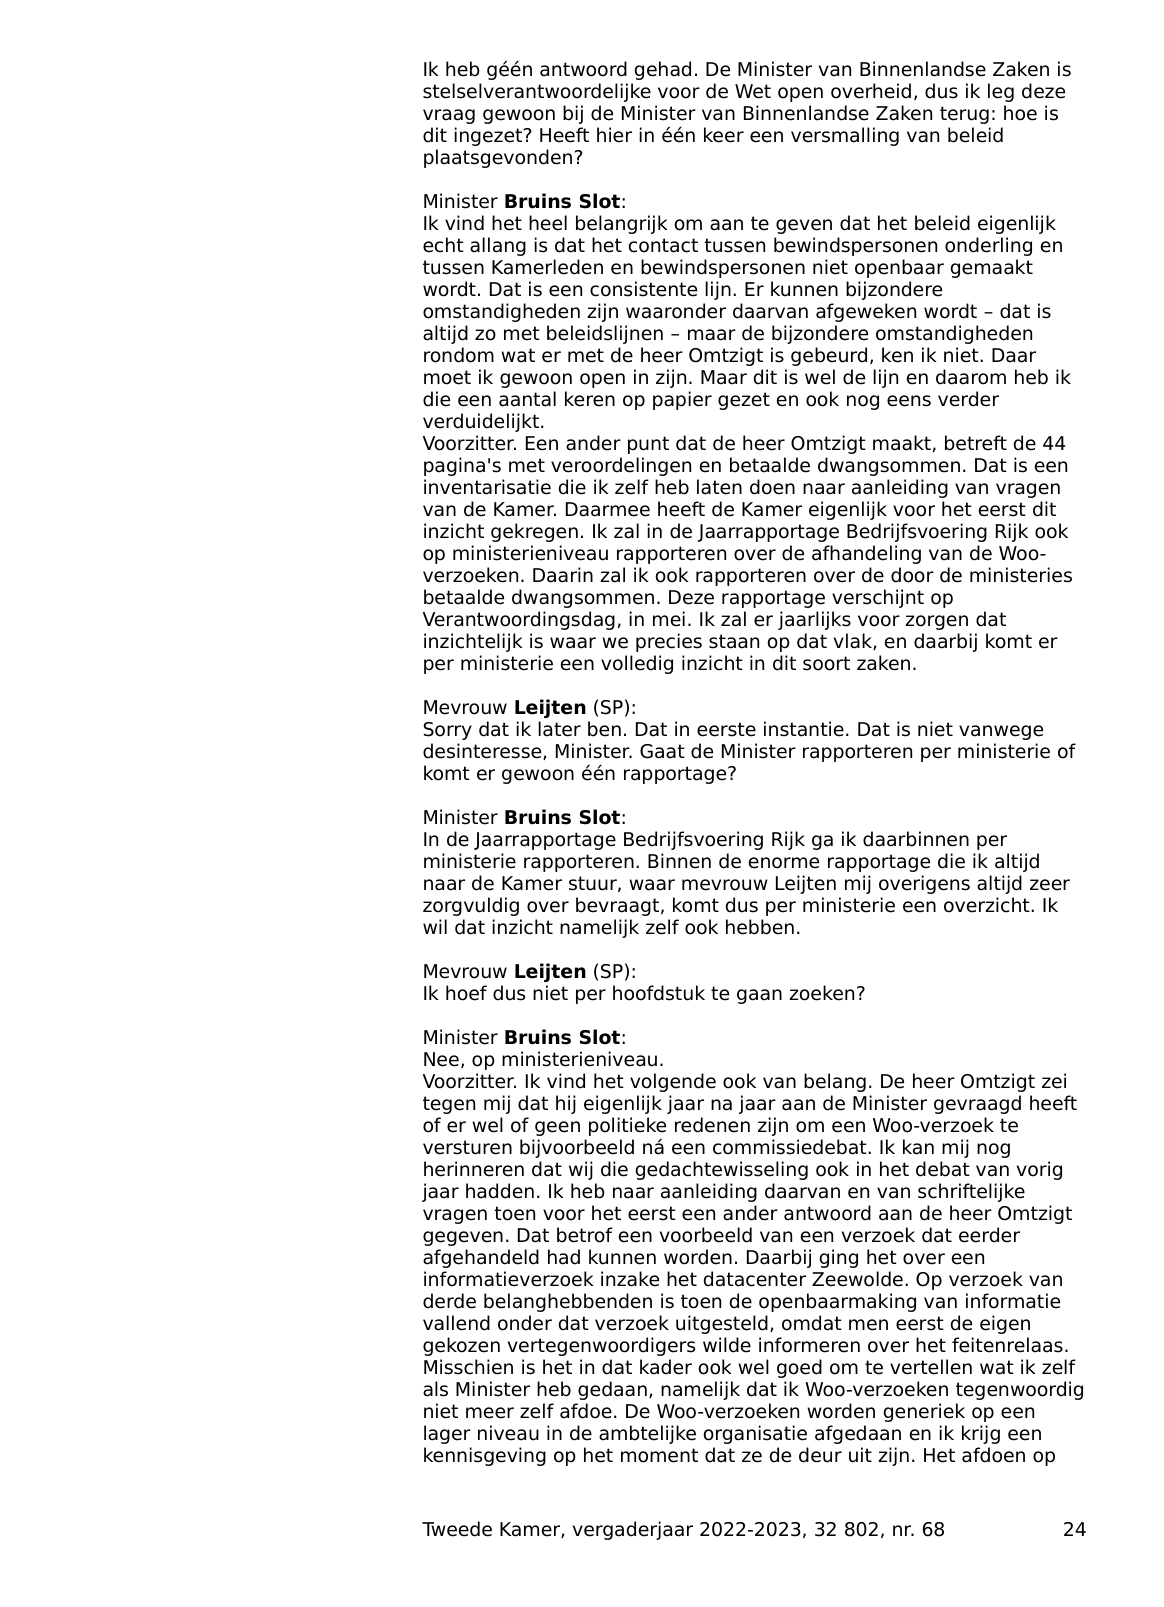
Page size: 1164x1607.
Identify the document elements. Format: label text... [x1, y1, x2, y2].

text Minister Bruins Slot: [422, 807, 1087, 829]
text Mevrouw Leijten (SP): [422, 961, 1087, 983]
text Ik hoef dus niet per hoofdstuk te gaan zoeken? [422, 983, 1087, 1005]
text Mevrouw Leijten (SP): [422, 697, 1087, 719]
text Voorzitter. Een ander punt dat de heer Omtzigt maakt, betreft de 44 pagina's met veroordelingen en betaalde dwangsommen. Dat is een inventarisatie die ik zelf heb laten doen naar aanleiding van vragen van de Kamer. Daarmee heeft de Kamer eigenlijk voor het eerst dit inzicht gekregen. Ik zal in de Jaarrapportage Bedrijfsvoering Rijk ook op ministerieniveau rapporteren over de afhandeling van de Woo-verzoeken. Daarin zal ik ook rapporteren over de door de ministeries betaalde dwangsommen. Deze rapportage verschijnt op Verantwoordingsdag, in mei. Ik zal er jaarlijks voor zorgen dat inzichtelijk is waar we precies staan op dat vlak, en daarbij komt er per ministerie een volledig inzicht in dit soort zaken. [422, 433, 1087, 675]
text Nee, op ministerieniveau. [422, 1049, 1087, 1071]
text Ik heb géén antwoord gehad. De Minister van Binnenlandse Zaken is stelselverantwoordelijke voor de Wet open overheid, dus ik leg deze vraag gewoon bij de Minister van Binnenlandse Zaken terug: hoe is dit ingezet? Heeft hier in één keer een versmalling van beleid plaatsgevonden? [422, 59, 1087, 169]
text Voorzitter. Ik vind het volgende ook van belang. De heer Omtzigt zei tegen mij dat hij eigenlijk jaar na jaar aan de Minister gevraagd heeft of er wel of geen politieke redenen zijn om een Woo-verzoek te versturen bijvoorbeeld ná een commissiedebat. Ik kan mij nog herinneren dat wij die gedachtewisseling ook in het debat van vorig jaar hadden. Ik heb naar aanleiding daarvan en van schriftelijke vragen toen voor het eerst een ander antwoord aan de heer Omtzigt gegeven. Dat betrof een voorbeeld van een verzoek dat eerder afgehandeld had kunnen worden. Daarbij ging het over een informatieverzoek inzake het datacenter Zeewolde. Op verzoek van derde belanghebbenden is toen de openbaarmaking van informatie vallend onder dat verzoek uitgesteld, omdat men eerst de eigen gekozen vertegenwoordigers wilde informeren over het feitenrelaas. [422, 1071, 1087, 1357]
text In de Jaarrapportage Bedrijfsvoering Rijk ga ik daarbinnen per ministerie rapporteren. Binnen de enorme rapportage die ik altijd naar de Kamer stuur, waar mevrouw Leijten mij overigens altijd zeer zorgvuldig over bevraagt, komt dus per ministerie een overzicht. Ik wil dat inzicht namelijk zelf ook hebben. [422, 829, 1087, 939]
text Ik vind het heel belangrijk om aan te geven dat het beleid eigenlijk echt allang is dat het contact tussen bewindspersonen onderling en tussen Kamerleden en bewindspersonen niet openbaar gemaakt wordt. Dat is een consistente lijn. Er kunnen bijzondere omstandigheden zijn waaronder daarvan afgeweken wordt – dat is altijd zo met beleidslijnen – maar de bijzondere omstandigheden rondom wat er met de heer Omtzigt is gebeurd, ken ik niet. Daar moet ik gewoon open in zijn. Maar dit is wel de lijn en daarom heb ik die een aantal keren op papier gezet en ook nog eens verder verduidelijkt. [422, 213, 1087, 433]
text Minister Bruins Slot: [422, 191, 1087, 213]
text Misschien is het in dat kader ook wel goed om te vertellen wat ik zelf als Minister heb gedaan, namelijk dat ik Woo-verzoeken tegenwoordig niet meer zelf afdoe. De Woo-verzoeken worden generiek op een lager niveau in de ambtelijke organisatie afgedaan en ik krijg een kennisgeving op het moment dat ze de deur uit zijn. Het afdoen op [422, 1357, 1087, 1467]
text Sorry dat ik later ben. Dat in eerste instantie. Dat is niet vanwege desinteresse, Minister. Gaat de Minister rapporteren per ministerie of komt er gewoon één rapportage? [422, 719, 1087, 785]
text Minister Bruins Slot: [422, 1027, 1087, 1049]
